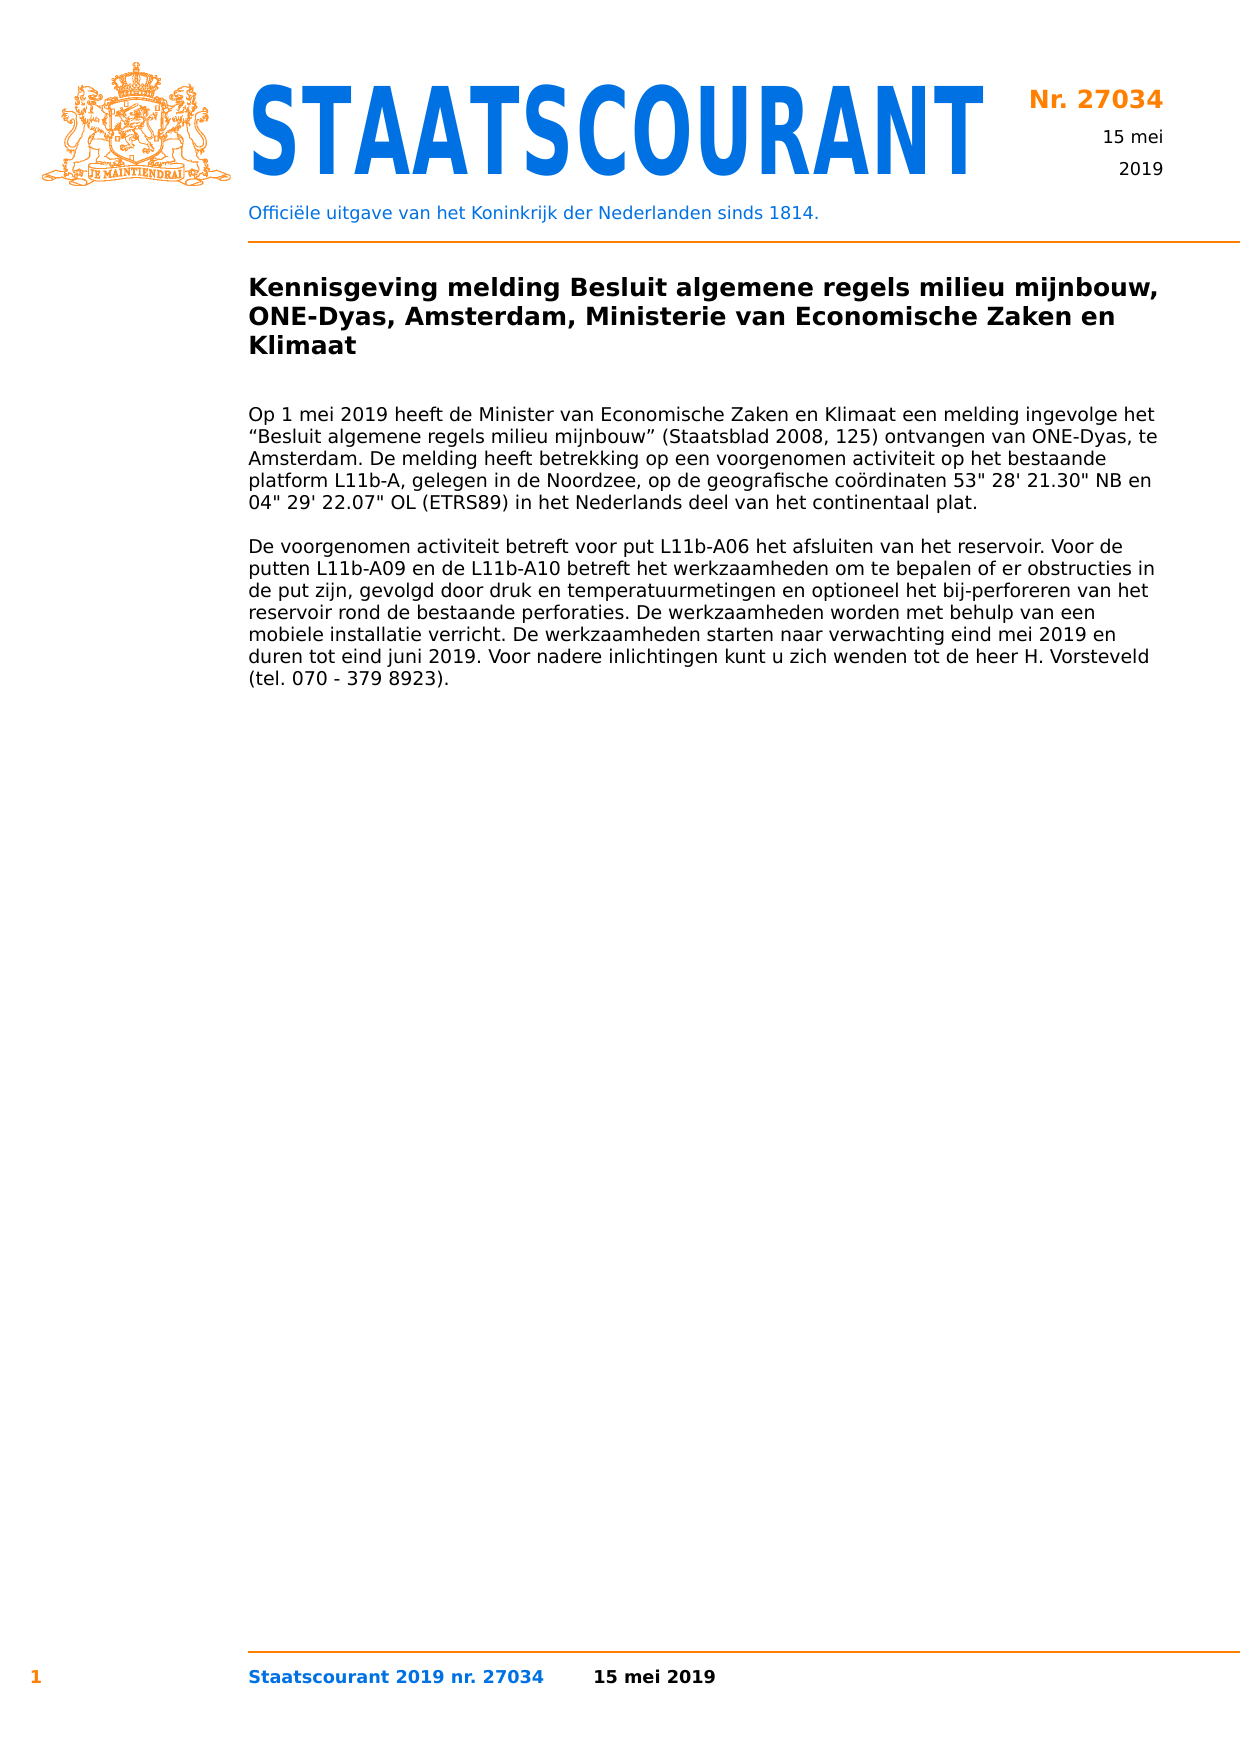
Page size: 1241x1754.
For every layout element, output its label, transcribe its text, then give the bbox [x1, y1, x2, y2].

table_header STAATSCOURANT [248, 62, 998, 203]
subtitle Kennisgeving melding Besluit algemene regels milieu mijnbouw, ONE-Dyas, Amsterdam, Ministerie van Economische Zaken en Klimaat [248, 273, 1163, 361]
table_cell 15 mei [998, 121, 1240, 153]
table_cell Officiële uitgave van het Koninkrijk der Nederlanden sinds 1814. [248, 203, 1240, 241]
text De voorgenomen activiteit betreft voor put L11b-A06 het afsluiten van het reservoir. Voor de putten L11b-A09 en de L11b-A10 betreft het werkzaamheden om te bepalen of er obstructies in de put zijn, gevolgd door druk en temperatuurmetingen en optioneel het bij-perforeren van het reservoir rond de bestaande perforaties. De werkzaamheden worden met behulp van een mobiele installatie verricht. De werkzaamheden starten naar verwachting eind mei 2019 en duren tot eind juni 2019. Voor nadere inlichtingen kunt u zich wenden tot de heer H. Vorsteveld (tel. 070 - 379 8923). [248, 536, 1163, 690]
table_cell 2019 [998, 153, 1240, 203]
text Op 1 mei 2019 heeft de Minister van Economische Zaken en Klimaat een melding ingevolge het “Besluit algemene regels milieu mijnbouw” (Staatsblad 2008, 125) ontvangen van ONE-Dyas, te Amsterdam. De melding heeft betrekking op een voorgenomen activiteit op het bestaande platform L11b-A, gelegen in de Noordzee, op de geografische coördinaten 53" 28' 21.30" NB en 04" 29' 22.07" OL (ETRS89) in het Nederlands deel van het continentaal plat. [248, 404, 1163, 514]
picture [41, 62, 231, 186]
table_header [25, 62, 248, 241]
table_header Nr. 27034 [998, 62, 1240, 121]
